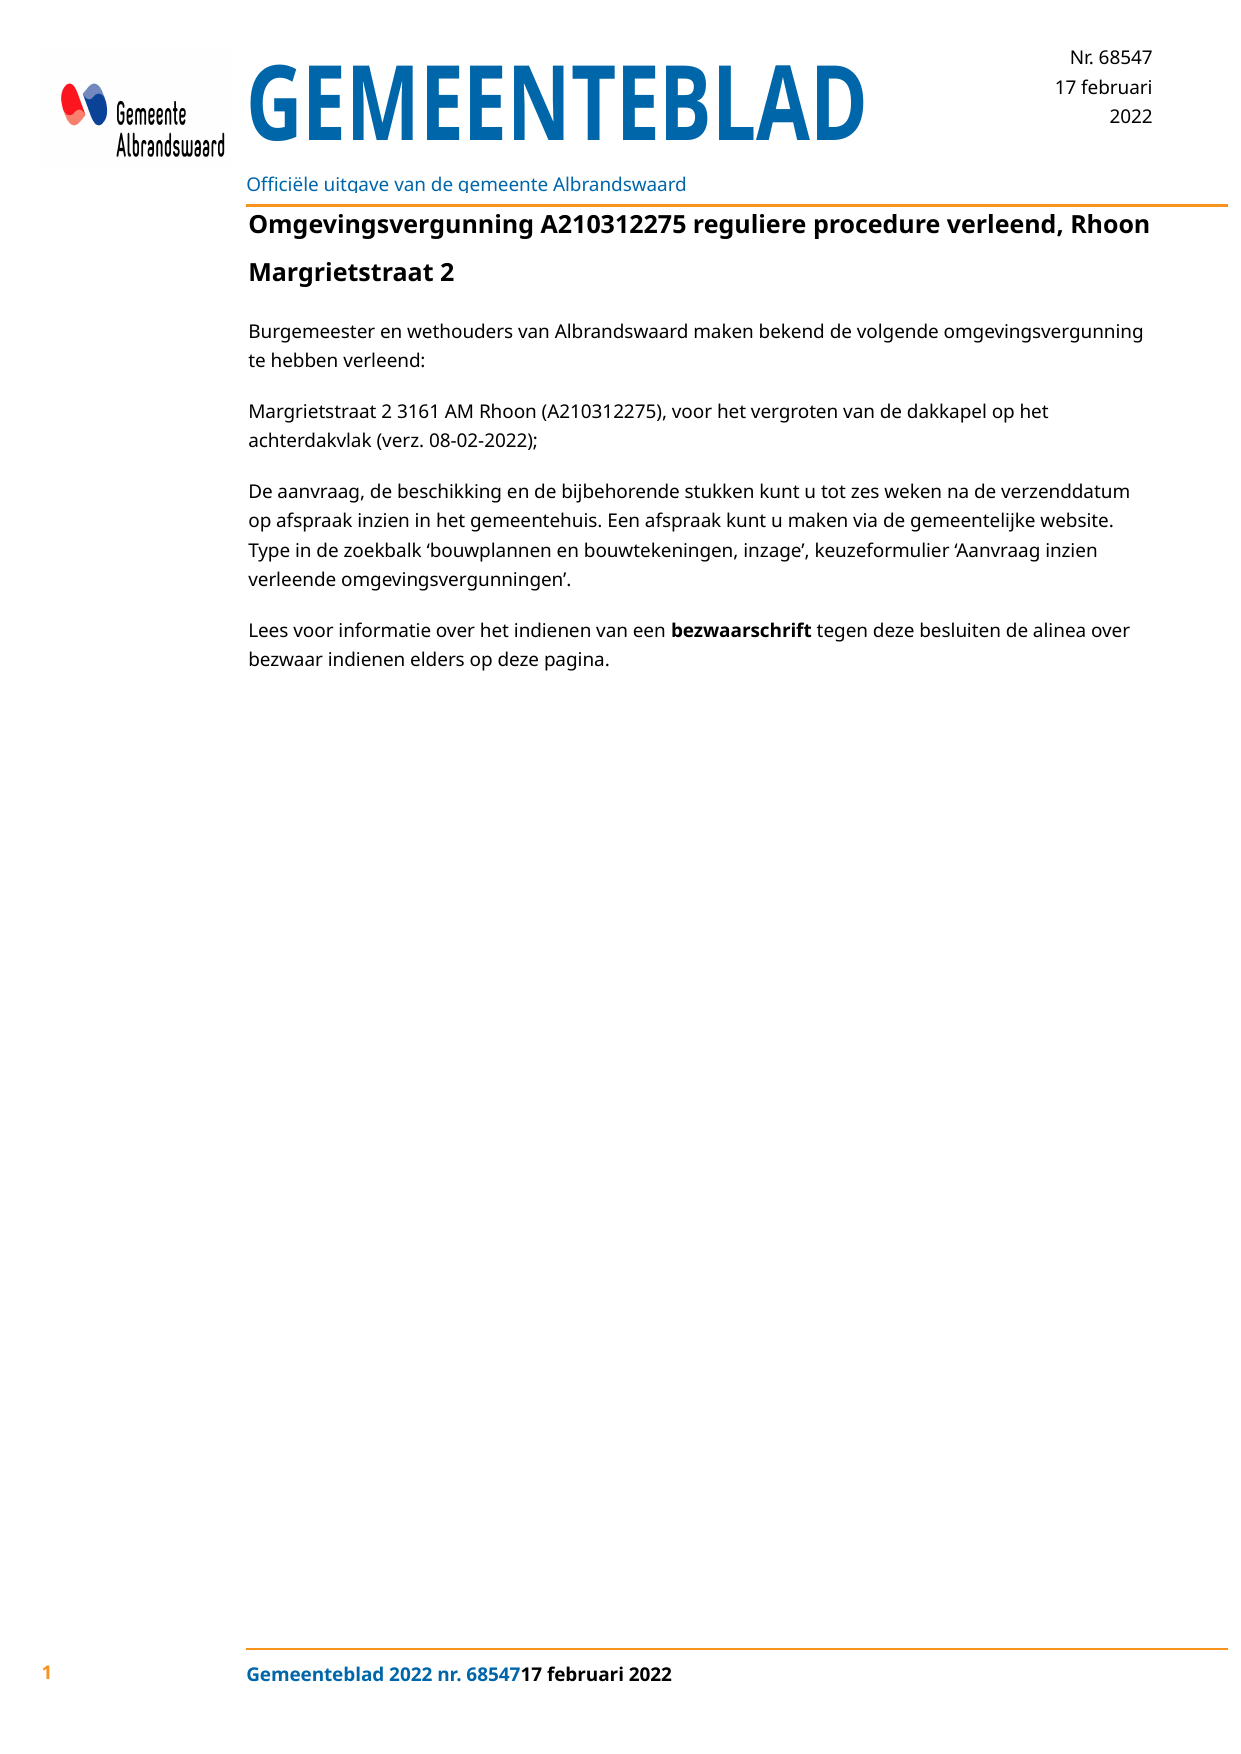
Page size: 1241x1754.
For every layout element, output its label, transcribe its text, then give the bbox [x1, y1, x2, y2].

text De aanvraag, de beschikking en de bijbehorende stukken kunt u tot zes weken na de verzenddatum op afspraak inzien in het gemeentehuis. Een afspraak kunt u maken via de gemeentelijke website. Type in de zoekbalk ‘bouwplannen en bouwtekeningen, inzage’, keuzeformulier ‘Aanvraag inzien verleende omgevingsvergunningen’. [248, 478, 1152, 592]
picture [41, 47, 231, 172]
text Lees voor informatie over het indienen van een bezwaarschrift tegen deze besluiten de alinea over bezwaar indienen elders op deze pagina. [248, 617, 1152, 672]
text Margrietstraat 2 3161 AM Rhoon (A210312275), voor het vergroten van de dakkapel op het achterdakvlak (verz. 08-02-2022); [248, 398, 1152, 453]
text Burgemeester en wethouders van Albrandswaard maken bekend de volgende omgevingsvergunning te hebben verleend: [248, 318, 1152, 373]
text Omgevingsvergunning A210312275 reguliere procedure verleend, Rhoon Margrietstraat 2 [248, 207, 1152, 288]
